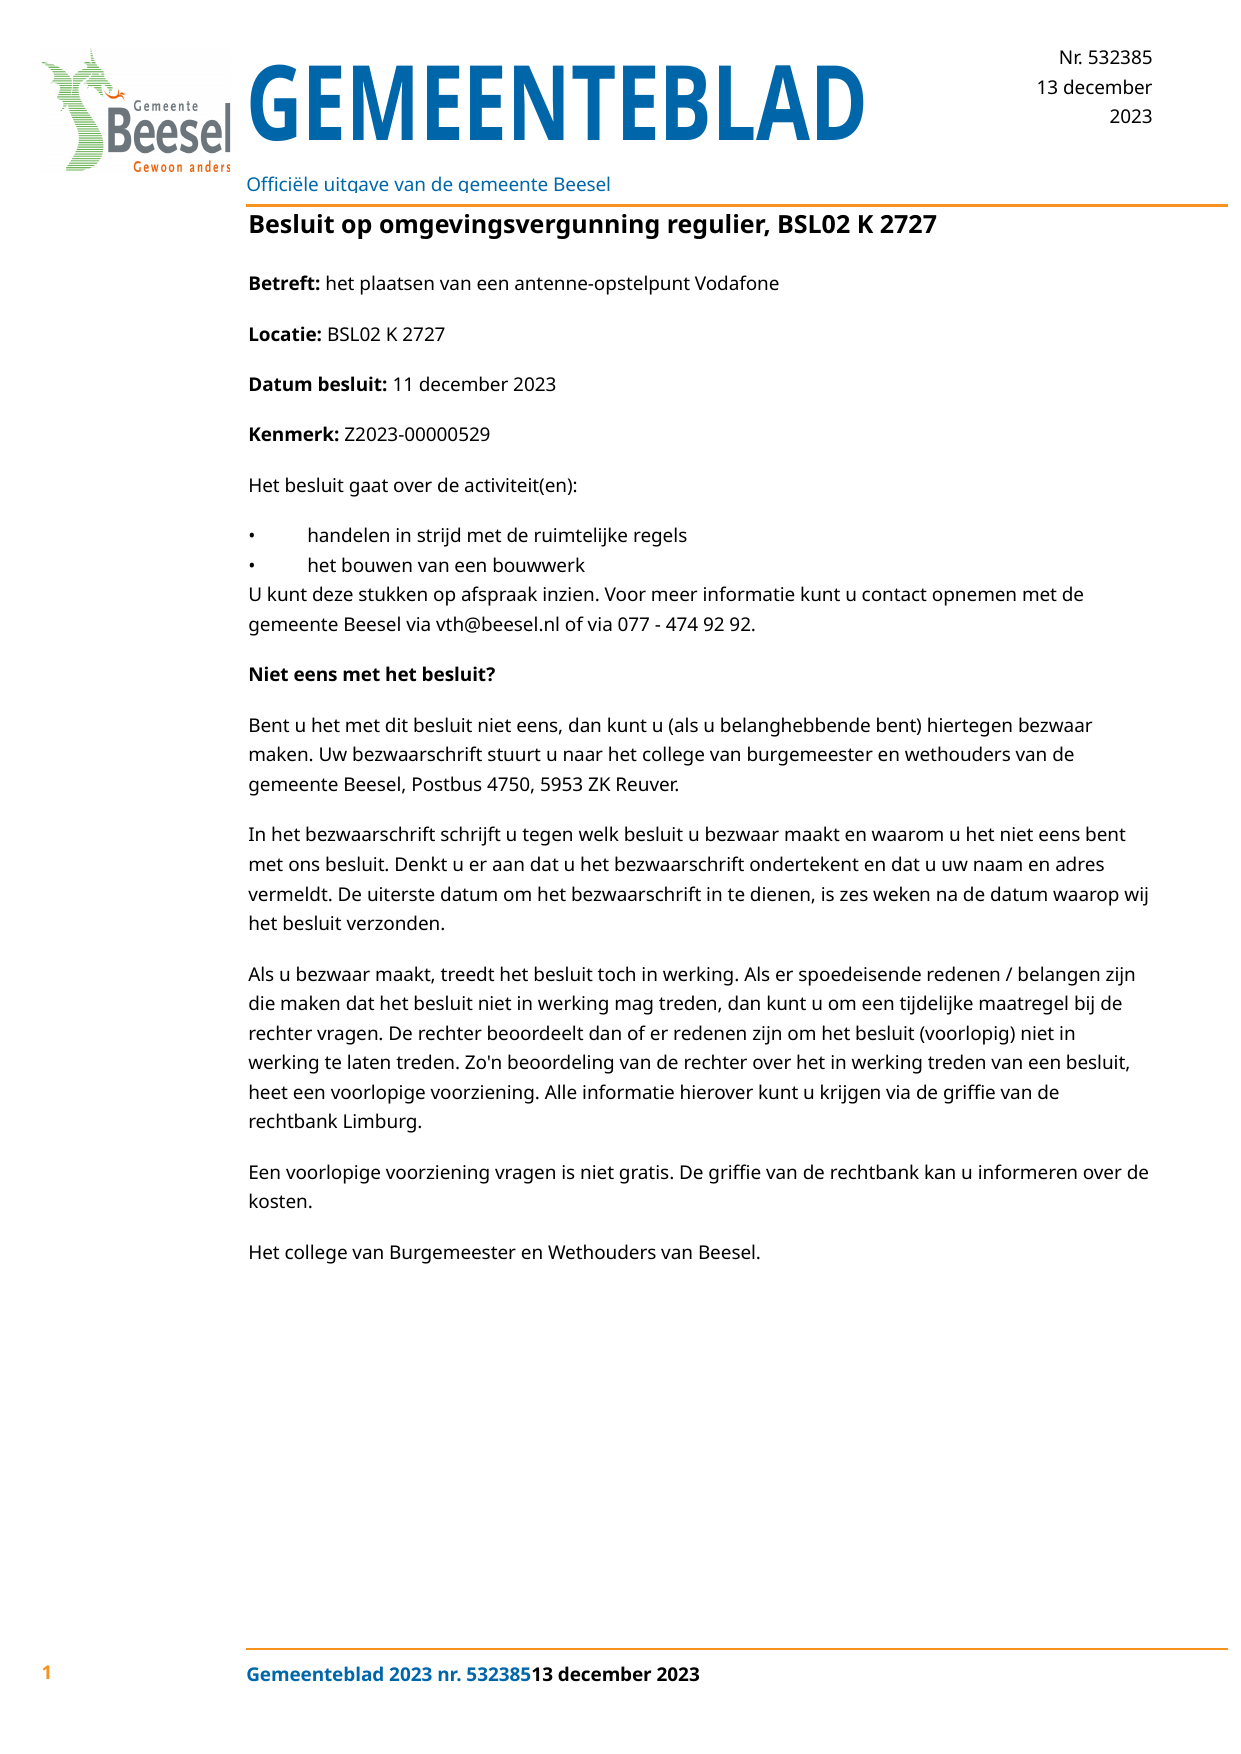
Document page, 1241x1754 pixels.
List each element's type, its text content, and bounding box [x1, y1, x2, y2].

text Datum besluit: 11 december 2023 [248, 371, 1152, 397]
picture [41, 47, 231, 172]
text Betreft: het plaatsen van een antenne-opstelpunt Vodafone [248, 270, 1152, 296]
text Een voorlopige voorziening vragen is niet gratis. De griffie van de rechtbank kan u informeren over de kosten. [248, 1159, 1152, 1214]
text Bent u het met dit besluit niet eens, dan kunt u (als u belanghebbende bent) hiertegen bezwaar maken. Uw bezwaarschrift stuurt u naar het college van burgemeester en wethouders van de gemeente Beesel, Postbus 4750, 5953 ZK Reuver. [248, 712, 1152, 797]
list het bouwen van een bouwwerk [248, 552, 1152, 578]
text In het bezwaarschrift schrijft u tegen welk besluit u bezwaar maakt en waarom u het niet eens bent met ons besluit. Denkt u er aan dat u het bezwaarschrift ondertekent en dat u uw naam en adres vermeldt. De uiterste datum om het bezwaarschrift in te dienen, is zes weken na de datum waarop wij het besluit verzonden. [248, 822, 1152, 936]
text Het besluit gaat over de activiteit(en): [248, 472, 1152, 498]
text Niet eens met het besluit? [248, 662, 1152, 687]
text Besluit op omgevingsvergunning regulier, BSL02 K 2727 [248, 207, 1152, 241]
list handelen in strijd met de ruimtelijke regels [248, 522, 1152, 548]
text Het college van Burgemeester en Wethouders van Beesel. [248, 1239, 1152, 1265]
text Locatie: BSL02 K 2727 [248, 321, 1152, 346]
text U kunt deze stukken op afspraak inzien. Voor meer informatie kunt u contact opnemen met de gemeente Beesel via vth@beesel.nl of via 077 - 474 92 92. [248, 582, 1152, 637]
text Kenmerk: Z2023-00000529 [248, 422, 1152, 447]
text Als u bezwaar maakt, treedt het besluit toch in werking. Als er spoedeisende redenen / belangen zijn die maken dat het besluit niet in werking mag treden, dan kunt u om een tijdelijke maatregel bij de rechter vragen. De rechter beoordeelt dan of er redenen zijn om het besluit (voorlopig) niet in werking te laten treden. Zo'n beoordeling van de rechter over het in werking treden van een besluit, heet een voorlopige voorziening. Alle informatie hierover kunt u krijgen via de griffie van de rechtbank Limburg. [248, 961, 1152, 1134]
